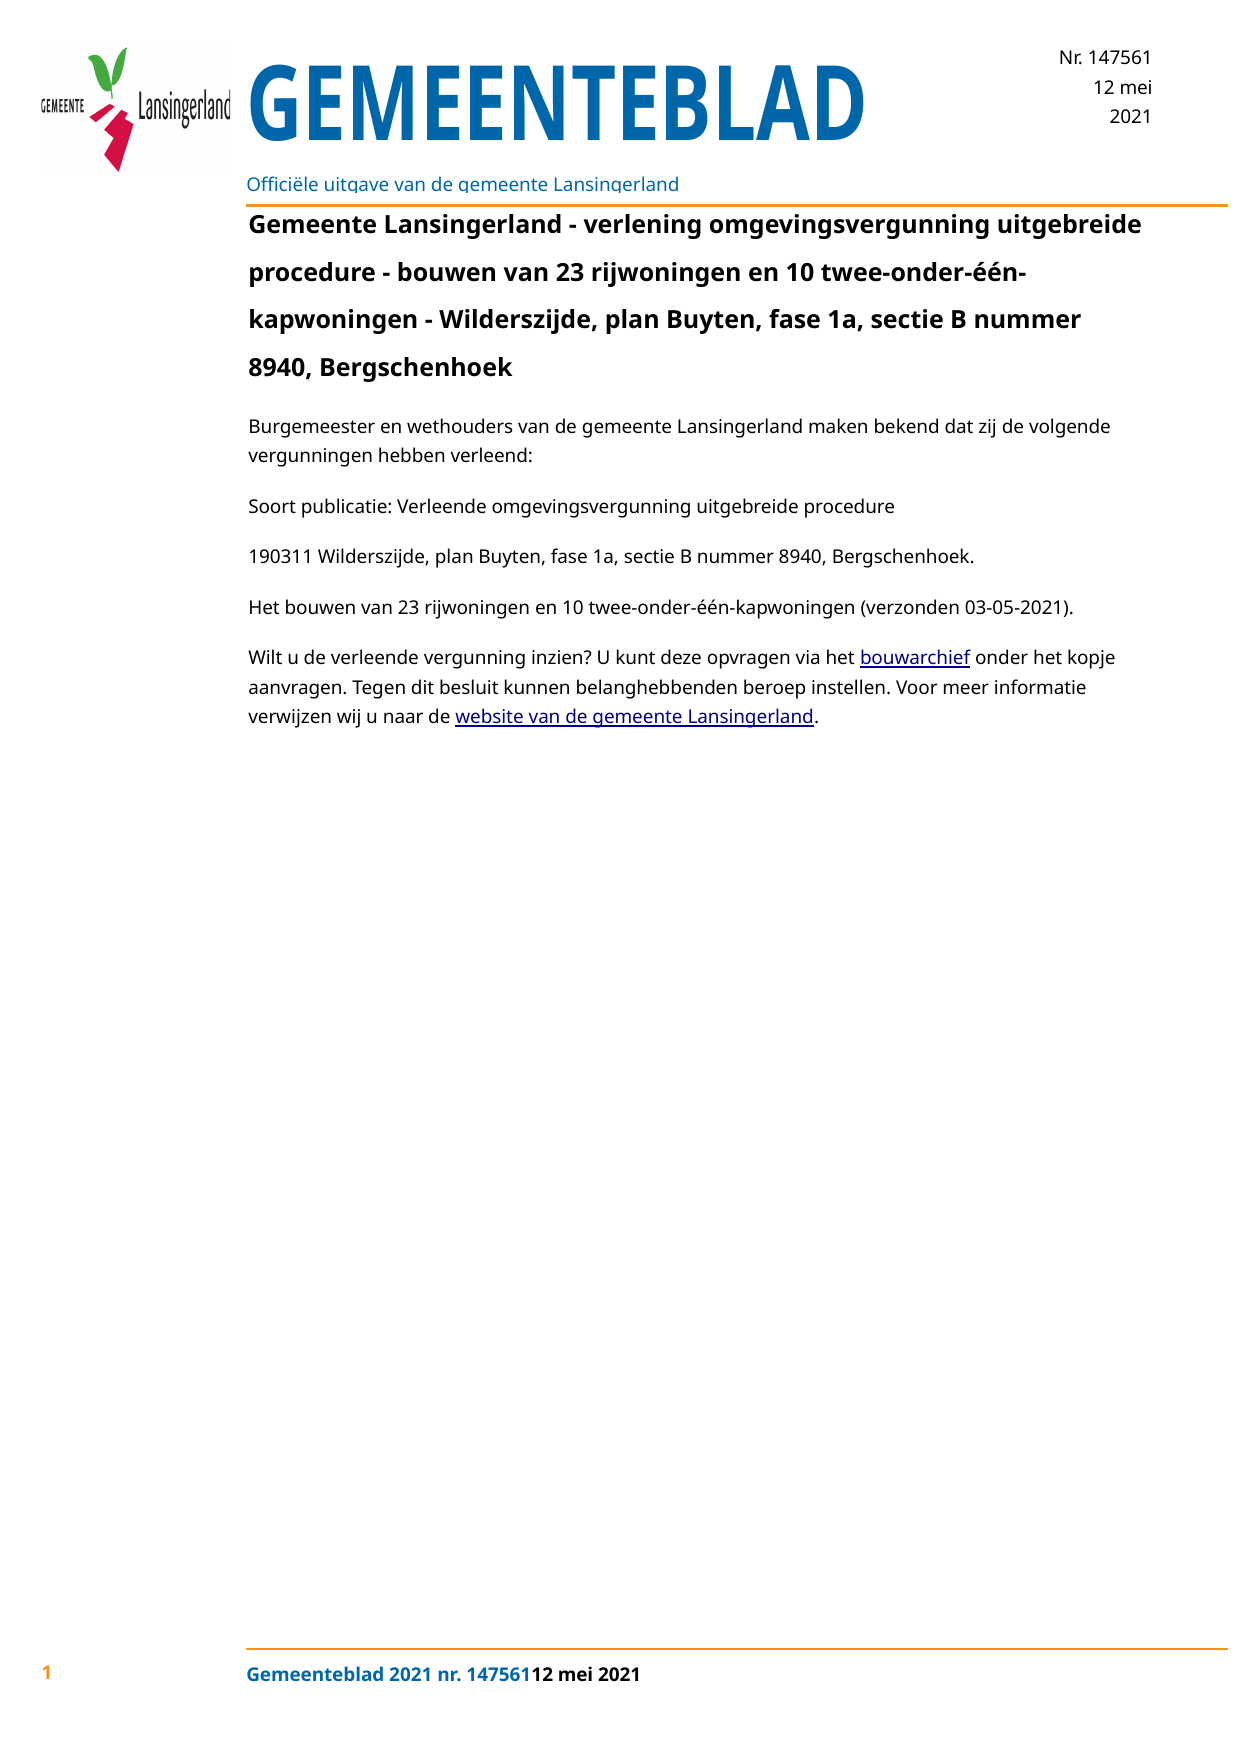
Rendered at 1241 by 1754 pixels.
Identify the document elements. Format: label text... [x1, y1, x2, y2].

text Gemeente Lansingerland - verlening omgevingsvergunning uitgebreide procedure - bouwen van 23 rijwoningen en 10 twee-onder-één-kapwoningen - Wilderszijde, plan Buyten, fase 1a, sectie B nummer 8940, Bergschenhoek [248, 207, 1152, 384]
text Burgemeester en wethouders van de gemeente Lansingerland maken bekend dat zij de volgende vergunningen hebben verleend: [248, 413, 1152, 468]
text Soort publicatie: Verleende omgevingsvergunning uitgebreide procedure [248, 493, 1152, 519]
text Wilt u de verleende vergunning inzien? U kunt deze opvragen via het bouwarchief onder het kopje aanvragen. Tegen dit besluit kunnen belanghebbenden beroep instellen. Voor meer informatie verwijzen wij u naar de website van de gemeente Lansingerland. [248, 644, 1152, 729]
text Het bouwen van 23 rijwoningen en 10 twee-onder-één-kapwoningen (verzonden 03-05-2021). [248, 594, 1152, 620]
text 190311 Wilderszijde, plan Buyten, fase 1a, sectie B nummer 8940, Bergschenhoek. [248, 543, 1152, 569]
picture [41, 47, 231, 172]
